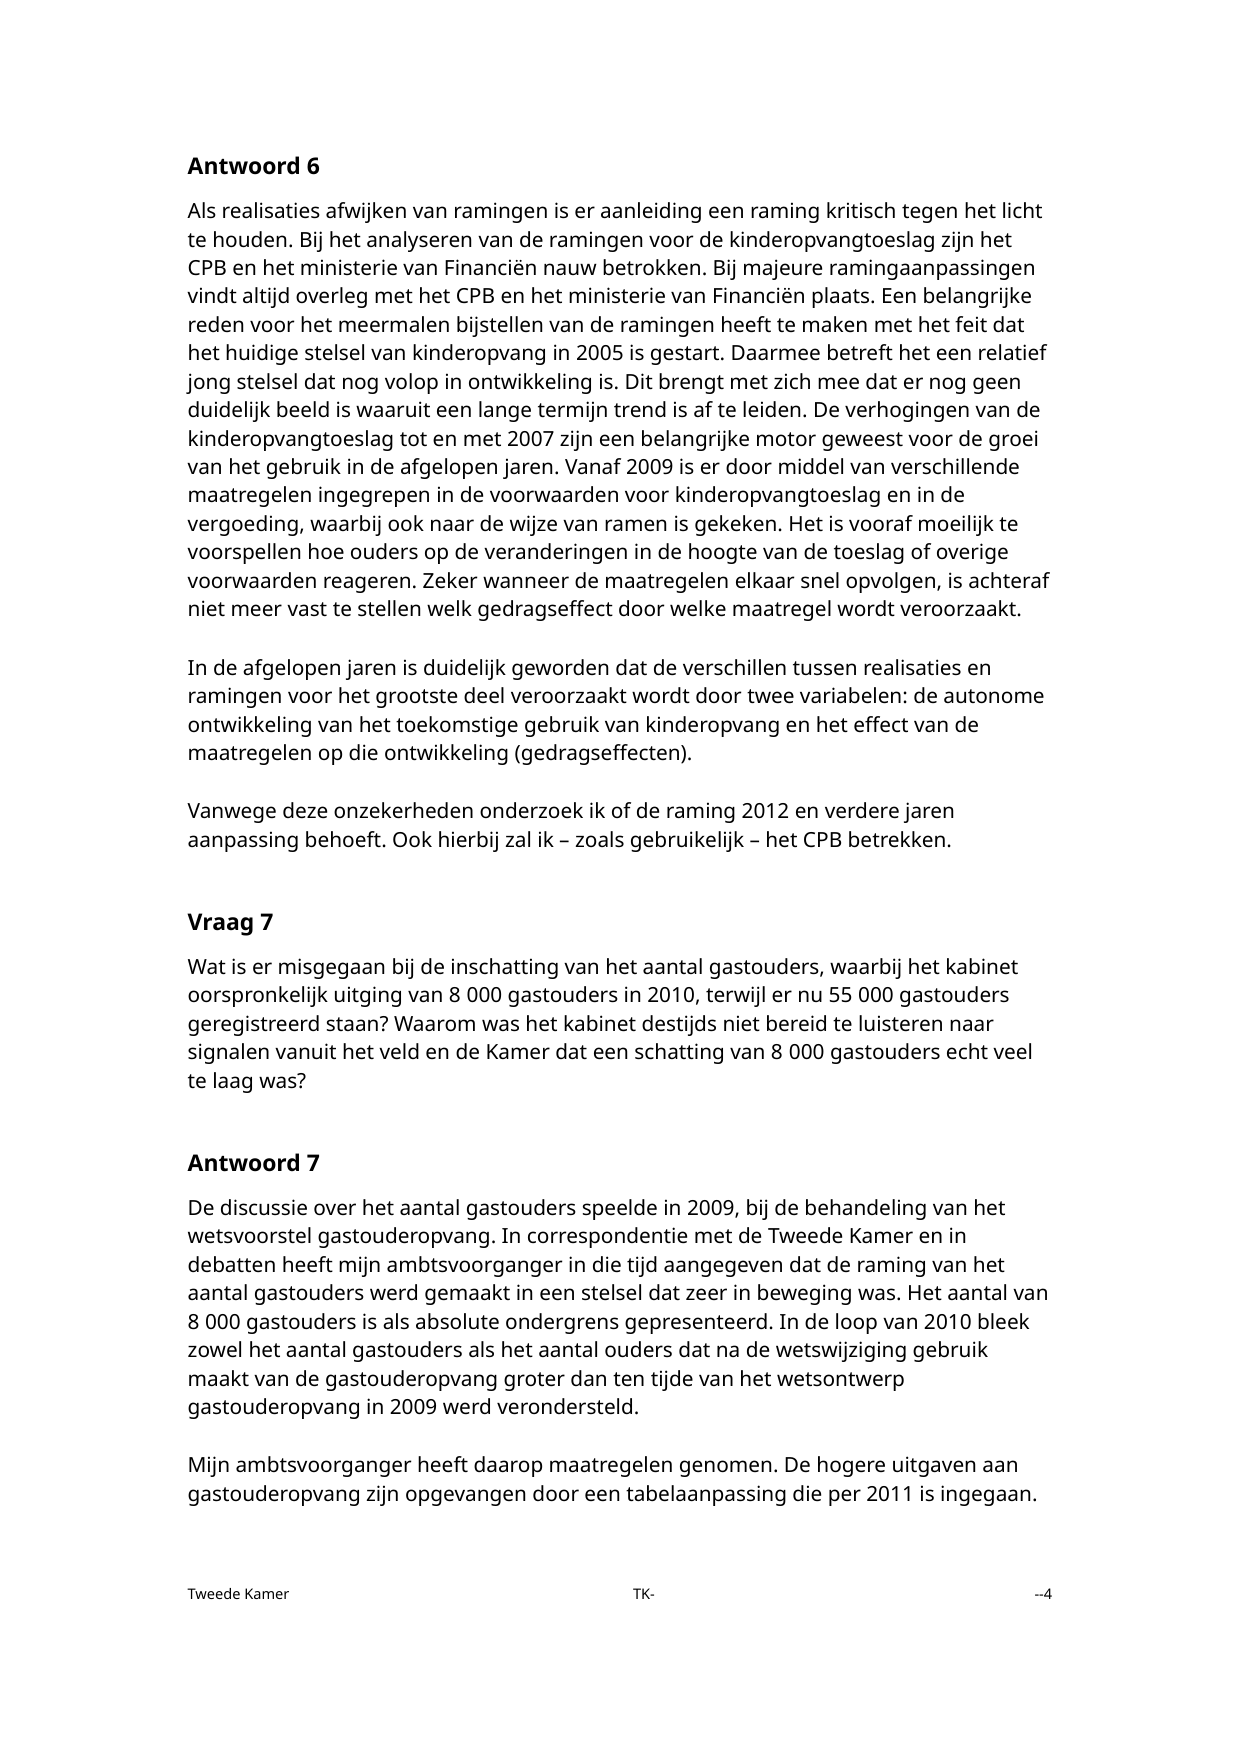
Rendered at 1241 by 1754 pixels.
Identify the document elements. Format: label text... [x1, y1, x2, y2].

subtitle Antwoord 7 [187, 1147, 1053, 1178]
text Als realisaties afwijken van ramingen is er aanleiding een raming kritisch tegen het licht te houden. Bij het analyseren van de ramingen voor de kinderopvangtoeslag zijn het CPB en het ministerie van Financiën nauw betrokken. Bij majeure ramingaanpassingen vindt altijd overleg met het CPB en het ministerie van Financiën plaats. Een belangrijke reden voor het meermalen bijstellen van de ramingen heeft te maken met het feit dat het huidige stelsel van kinderopvang in 2005 is gestart. Daarmee betreft het een relatief jong stelsel dat nog volop in ontwikkeling is. Dit brengt met zich mee dat er nog geen duidelijk beeld is waaruit een lange termijn trend is af te leiden. De verhogingen van de kinderopvangtoeslag tot en met 2007 zijn een belangrijke motor geweest voor de groei van het gebruik in de afgelopen jaren. Vanaf 2009 is er door middel van verschillende maatregelen ingegrepen in de voorwaarden voor kinderopvangtoeslag en in de vergoeding, waarbij ook naar de wijze van ramen is gekeken. Het is vooraf moeilijk te voorspellen hoe ouders op de veranderingen in de hoogte van de toeslag of overige voorwaarden reageren. Zeker wanneer de maatregelen elkaar snel opvolgen, is achteraf niet meer vast te stellen welk gedragseffect door welke maatregel wordt veroorzaakt. [187, 196, 1053, 623]
subtitle Antwoord 6 [187, 150, 1053, 181]
text Vanwege deze onzekerheden onderzoek ik of de raming 2012 en verdere jaren aanpassing behoeft. Ook hierbij zal ik – zoals gebruikelijk – het CPB betrekken. [187, 797, 1053, 853]
text Mijn ambtsvoorganger heeft daarop maatregelen genomen. De hogere uitgaven aan gastouderopvang zijn opgevangen door een tabelaanpassing die per 2011 is ingegaan. [187, 1451, 1053, 1507]
text De discussie over het aantal gastouders speelde in 2009, bij de behandeling van het wetsvoorstel gastouderopvang. In correspondentie met de Tweede Kamer en in debatten heeft mijn ambtsvoorganger in die tijd aangegeven dat de raming van het aantal gastouders werd gemaakt in een stelsel dat zeer in beweging was. Het aantal van 8 000 gastouders is als absolute ondergrens gepresenteerd. In de loop van 2010 bleek zowel het aantal gastouders als het aantal ouders dat na de wetswijziging gebruik maakt van de gastouderopvang groter dan ten tijde van het wetsontwerp gastouderopvang in 2009 werd verondersteld. [187, 1193, 1053, 1421]
text In de afgelopen jaren is duidelijk geworden dat de verschillen tussen realisaties en ramingen voor het grootste deel veroorzaakt wordt door twee variabelen: de autonome ontwikkeling van het toekomstige gebruik van kinderopvang en het effect van de maatregelen op die ontwikkeling (gedragseffecten). [187, 653, 1053, 767]
subtitle Vraag 7 [187, 906, 1053, 937]
text Wat is er misgegaan bij de inschatting van het aantal gastouders, waarbij het kabinet oorspronkelijk uitging van 8 000 gastouders in 2010, terwijl er nu 55 000 gastouders geregistreerd staan? Waarom was het kabinet destijds niet bereid te luisteren naar signalen vanuit het veld en de Kamer dat een schatting van 8 000 gastouders echt veel te laag was? [187, 952, 1053, 1094]
